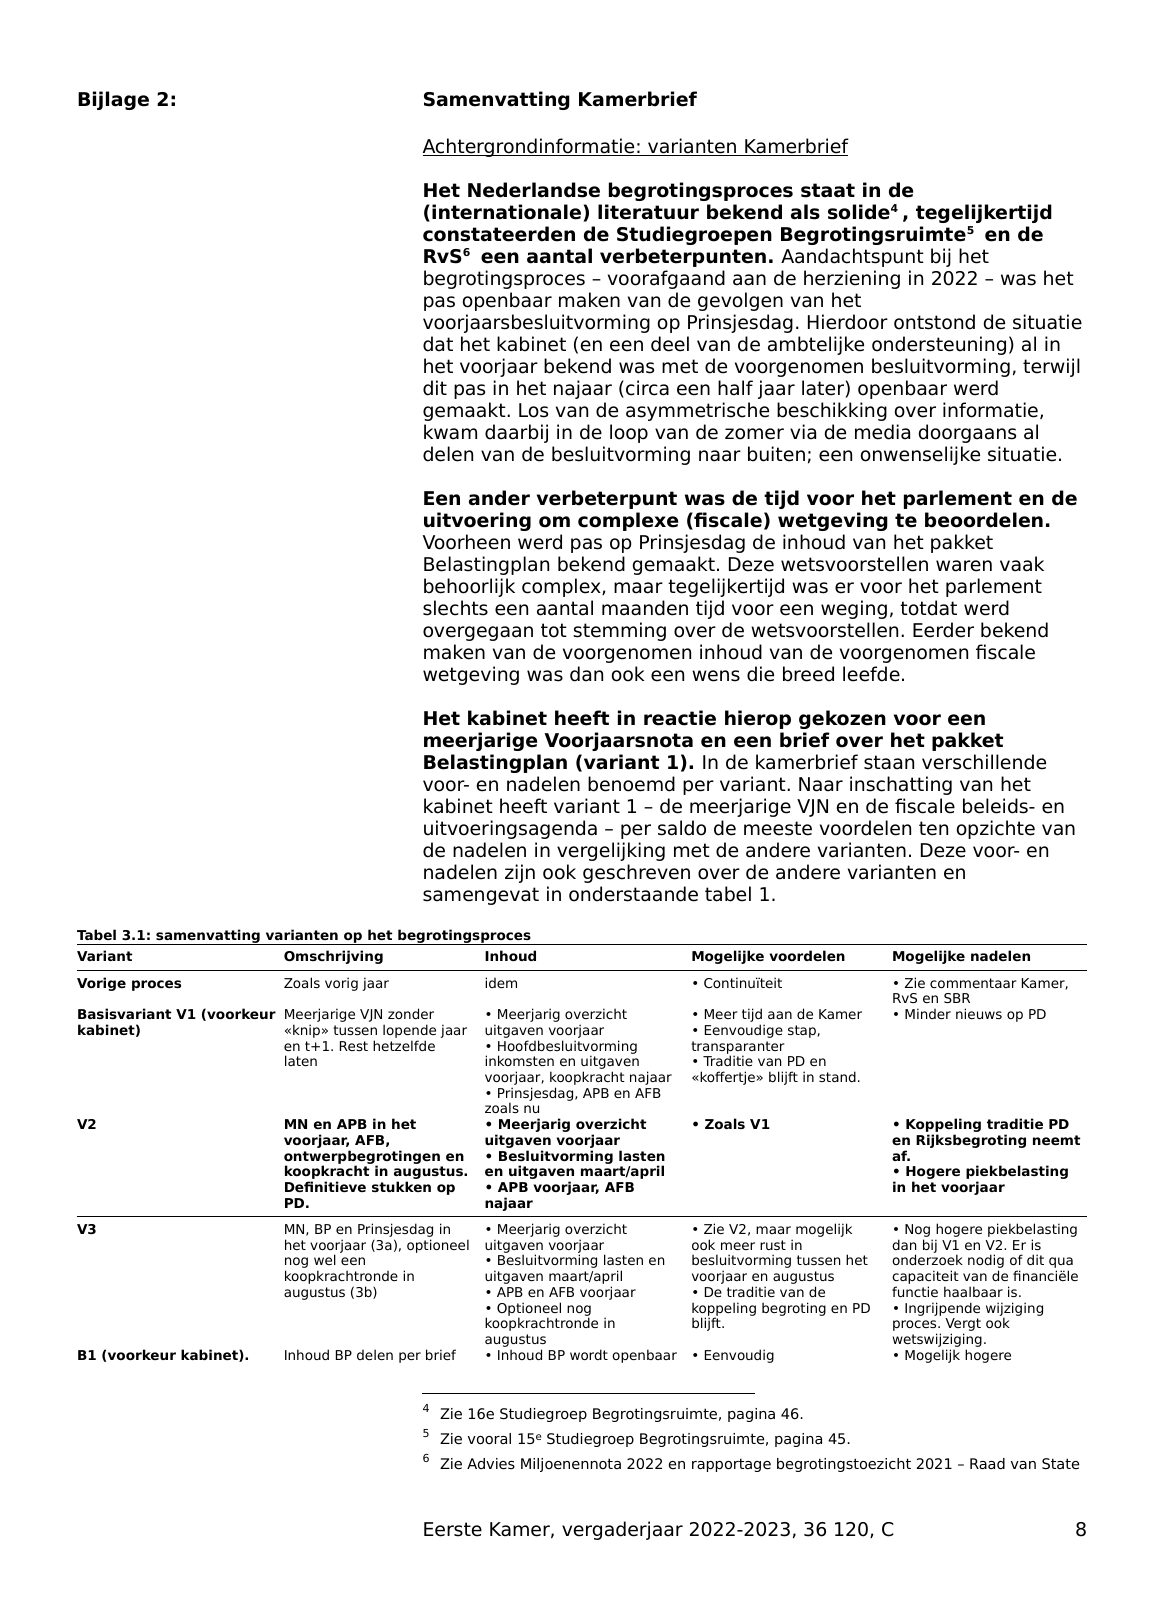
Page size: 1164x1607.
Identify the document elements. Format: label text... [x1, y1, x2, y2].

table_cell idem [478, 971, 685, 1007]
table_cell B1 (voorkeur kabinet). [77, 1348, 277, 1363]
table_cell • Inhoud BP wordt openbaar [478, 1348, 685, 1363]
table_cell • Zoals V1 [685, 1117, 886, 1216]
table_cell MN, BP en Prinsjesdag in het voorjaar (3a), optioneel nog wel een koopkrachtronde in augustus (3b) [278, 1217, 478, 1348]
table_cell • Minder nieuws op PD [886, 1007, 1087, 1117]
table_cell Inhoud BP delen per brief [278, 1348, 478, 1363]
table_cell • Eenvoudig [685, 1348, 886, 1363]
table_cell Mogelijke voordelen [685, 945, 886, 970]
table_header Tabel 3.1: samenvatting varianten op het begrotingsproces [77, 928, 1087, 943]
table_cell • Meerjarig overzicht uitgaven voorjaar • Besluitvorming lasten en uitgaven maart/april • APB voorjaar, AFB najaar [478, 1117, 685, 1216]
table_cell • Meerjarig overzicht uitgaven voorjaar • Besluitvorming lasten en uitgaven maart/april • APB en AFB voorjaar • Optioneel nog koopkrachtronde in augustus [478, 1217, 685, 1348]
table_cell • Mogelijk hogere [886, 1348, 1087, 1363]
table_cell • Meerjarig overzicht uitgaven voorjaar • Hoofdbesluitvorming inkomsten en uitgaven voorjaar, koopkracht najaar • Prinsjesdag, APB en AFB zoals nu [478, 1007, 685, 1117]
table_cell • Koppeling traditie PD en Rijksbegroting neemt af. • Hogere piekbelasting in het voorjaar [886, 1117, 1087, 1216]
subtitle Bijlage 2: Samenvatting Kamerbrief [77, 89, 1087, 111]
table_cell • Continuïteit [685, 971, 886, 1007]
table_cell Variant [77, 945, 277, 970]
text Het kabinet heeft in reactie hierop gekozen voor een meerjarige Voorjaarsnota en een brief over het pakket Belastingplan (variant 1). In de kamerbrief staan verschillende voor- en nadelen benoemd per variant. Naar inschatting van het kabinet heeft variant 1 – de meerjarige VJN en de fiscale beleids- en uitvoeringsagenda – per saldo de meeste voordelen ten opzichte van de nadelen in vergelijking met de andere varianten. Deze voor- en nadelen zijn ook geschreven over de andere varianten en samengevat in onderstaande tabel 1. [422, 708, 1087, 906]
table_cell • Zie V2, maar mogelijk ook meer rust in besluitvorming tussen het voorjaar en augustus • De traditie van de koppeling begroting en PD blijft. [685, 1217, 886, 1348]
text Zie 16e Studiegroep Begrotingsruimte, pagina 46. [422, 1402, 1087, 1424]
table_cell V3 [77, 1217, 277, 1348]
table_cell • Nog hogere piekbelasting dan bij V1 en V2. Er is onderzoek nodig of dit qua capaciteit van de financiële functie haalbaar is. • Ingrijpende wijziging proces. Vergt ook wetswijziging. [886, 1217, 1087, 1348]
table_cell MN en APB in het voorjaar, AFB, ontwerpbegrotingen en koopkracht in augustus. Definitieve stukken op PD. [278, 1117, 478, 1216]
table_cell Zoals vorig jaar [278, 971, 478, 1007]
text Zie Advies Miljoenennota 2022 en rapportage begrotingstoezicht 2021 – Raad van State [422, 1452, 1087, 1474]
table_cell • Meer tijd aan de Kamer • Eenvoudige stap, transparanter • Traditie van PD en «koffertje» blijft in stand. [685, 1007, 886, 1117]
text Zie vooral 15e Studiegroep Begrotingsruimte, pagina 45. [422, 1427, 1087, 1449]
table_cell Vorige proces [77, 971, 277, 1007]
table_cell Mogelijke nadelen [886, 945, 1087, 970]
table_cell Inhoud [478, 945, 685, 970]
subtitle Achtergrondinformatie: varianten Kamerbrief [422, 136, 1087, 158]
table_cell • Zie commentaar Kamer, RvS en SBR [886, 971, 1087, 1007]
table_cell V2 [77, 1117, 277, 1216]
table_cell Basisvariant V1 (voorkeur kabinet) [77, 1007, 277, 1117]
text Een ander verbeterpunt was de tijd voor het parlement en de uitvoering om complexe (fiscale) wetgeving te beoordelen. Voorheen werd pas op Prinsjesdag de inhoud van het pakket Belastingplan bekend gemaakt. Deze wetsvoorstellen waren vaak behoorlijk complex, maar tegelijkertijd was er voor het parlement slechts een aantal maanden tijd voor een weging, totdat werd overgegaan tot stemming over de wetsvoorstellen. Eerder bekend maken van de voorgenomen inhoud van de voorgenomen fiscale wetgeving was dan ook een wens die breed leefde. [422, 488, 1087, 686]
text Het Nederlandse begrotingsproces staat in de (internationale) literatuur bekend als solide, tegelijkertijd constateerden de Studiegroepen Begrotingsruimte en de RvS een aantal verbeterpunten. Aandachtspunt bij het begrotingsproces – voorafgaand aan de herziening in 2022 – was het pas openbaar maken van de gevolgen van het voorjaarsbesluitvorming op Prinsjesdag. Hierdoor ontstond de situatie dat het kabinet (en een deel van de ambtelijke ondersteuning) al in het voorjaar bekend was met de voorgenomen besluitvorming, terwijl dit pas in het najaar (circa een half jaar later) openbaar werd gemaakt. Los van de asymmetrische beschikking over informatie, kwam daarbij in de loop van de zomer via de media doorgaans al delen van de besluitvorming naar buiten; een onwenselijke situatie. [422, 180, 1087, 466]
table_cell Omschrijving [278, 945, 478, 970]
table_cell Meerjarige VJN zonder «knip» tussen lopende jaar en t+1. Rest hetzelfde laten [278, 1007, 478, 1117]
